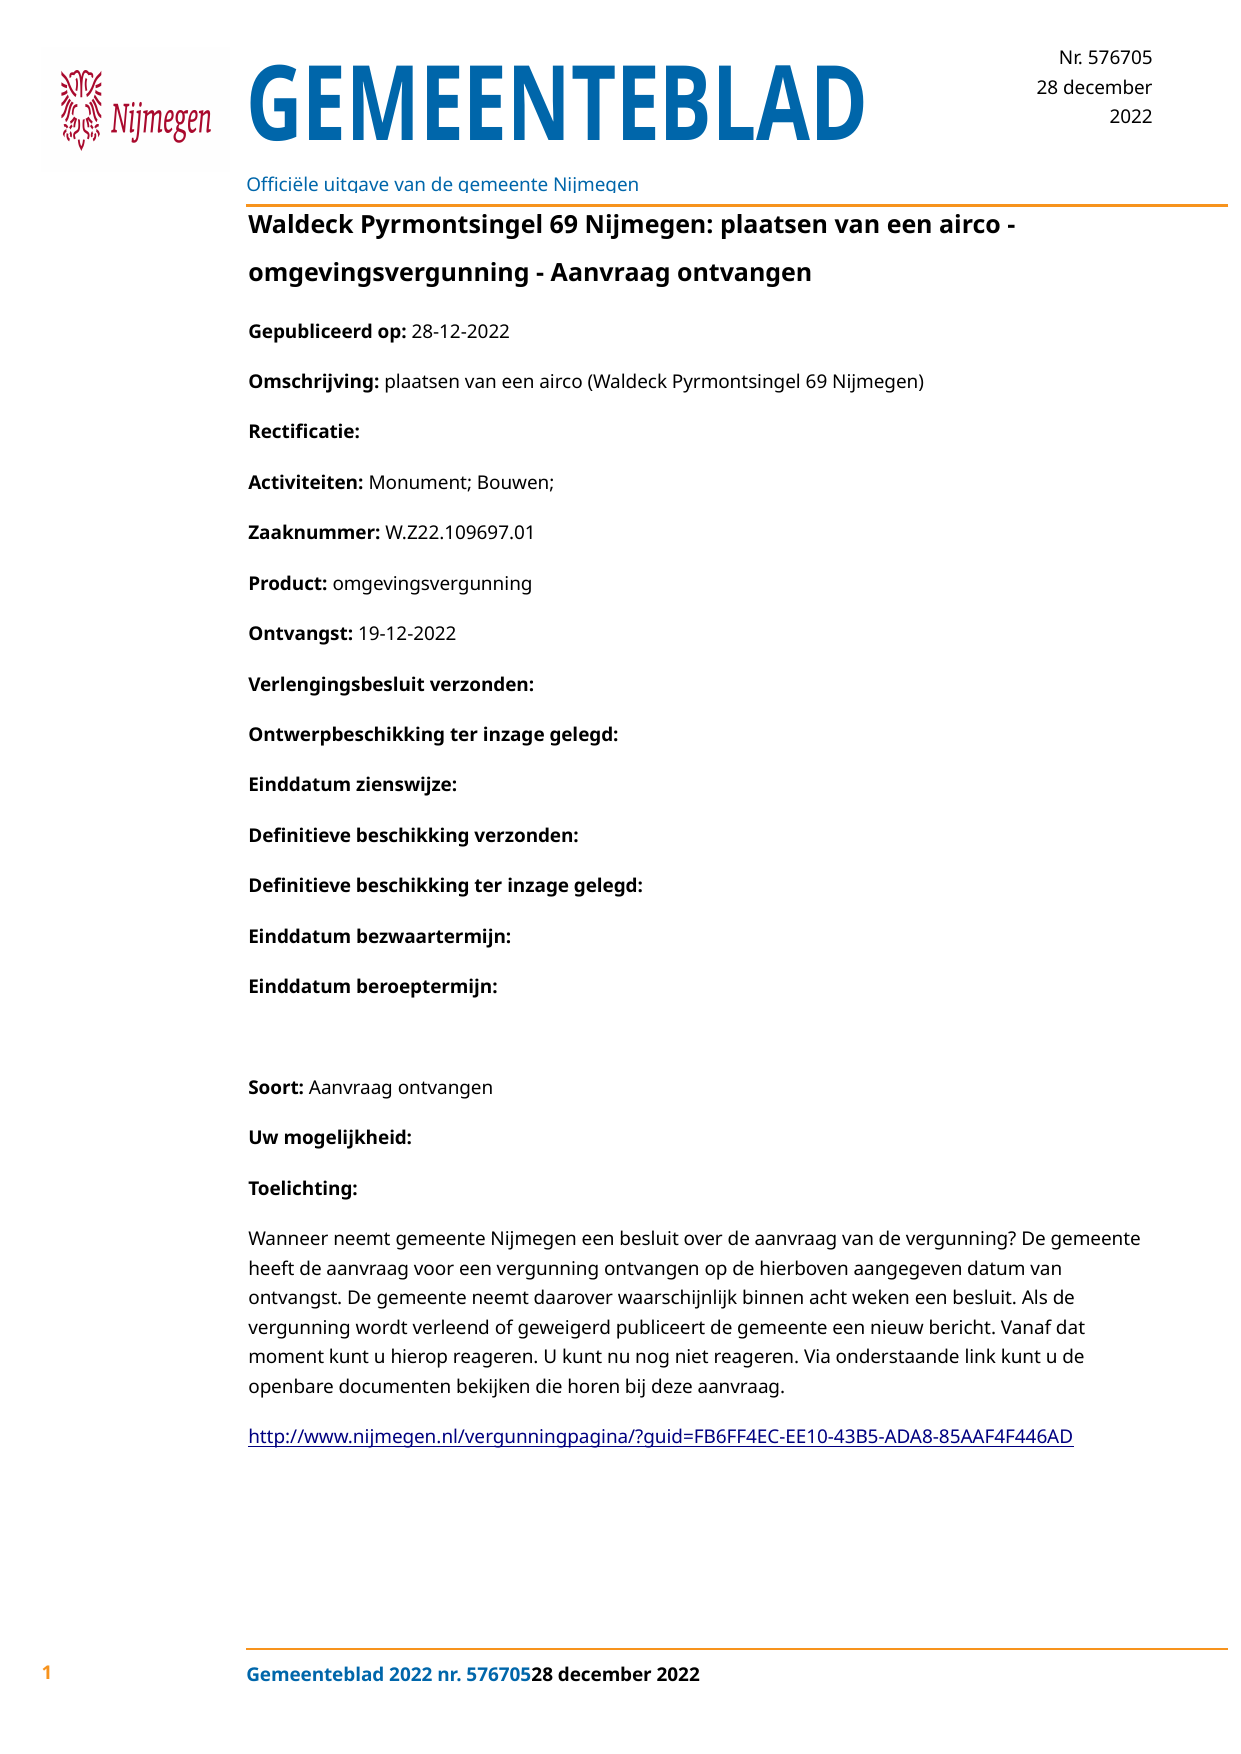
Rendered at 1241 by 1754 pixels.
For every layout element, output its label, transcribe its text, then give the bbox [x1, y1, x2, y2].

text Waldeck Pyrmontsingel 69 Nijmegen: plaatsen van een airco - omgevingsvergunning - Aanvraag ontvangen [248, 207, 1152, 288]
picture [41, 47, 231, 172]
text Product: omgevingsvergunning [248, 570, 1152, 596]
text Definitieve beschikking verzonden: [248, 822, 1152, 848]
text Gepubliceerd op: 28-12-2022 [248, 318, 1152, 344]
text Rectificatie: [248, 419, 1152, 444]
text Wanneer neemt gemeente Nijmegen een besluit over de aanvraag van de vergunning? De gemeente heeft de aanvraag voor een vergunning ontvangen op de hierboven aangegeven datum van ontvangst. De gemeente neemt daarover waarschijnlijk binnen acht weken een besluit. Als de vergunning wordt verleend of geweigerd publiceert de gemeente een nieuw bericht. Vanaf dat moment kunt u hierop reageren. U kunt nu nog niet reageren. Via onderstaande link kunt u de openbare documenten bekijken die horen bij deze aanvraag. [248, 1225, 1152, 1399]
text Ontwerpbeschikking ter inzage gelegd: [248, 721, 1152, 747]
text Verlengingsbesluit verzonden: [248, 671, 1152, 697]
text Uw mogelijkheid: [248, 1124, 1152, 1150]
text Definitieve beschikking ter inzage gelegd: [248, 872, 1152, 898]
text Einddatum bezwaartermijn: [248, 923, 1152, 949]
text Ontvangst: 19-12-2022 [248, 620, 1152, 646]
text Einddatum beroeptermijn: [248, 973, 1152, 999]
text Einddatum zienswijze: [248, 772, 1152, 797]
text Omschrijving: plaatsen van een airco (Waldeck Pyrmontsingel 69 Nijmegen) [248, 368, 1152, 394]
text http://www.nijmegen.nl/vergunningpagina/?guid=FB6FF4EC-EE10-43B5-ADA8-85AAF4F446AD [248, 1424, 1152, 1449]
text Zaaknummer: W.Z22.109697.01 [248, 519, 1152, 545]
text Toelichting: [248, 1175, 1152, 1201]
text Soort: Aanvraag ontvangen [248, 1074, 1152, 1100]
text Activiteiten: Monument; Bouwen; [248, 469, 1152, 495]
